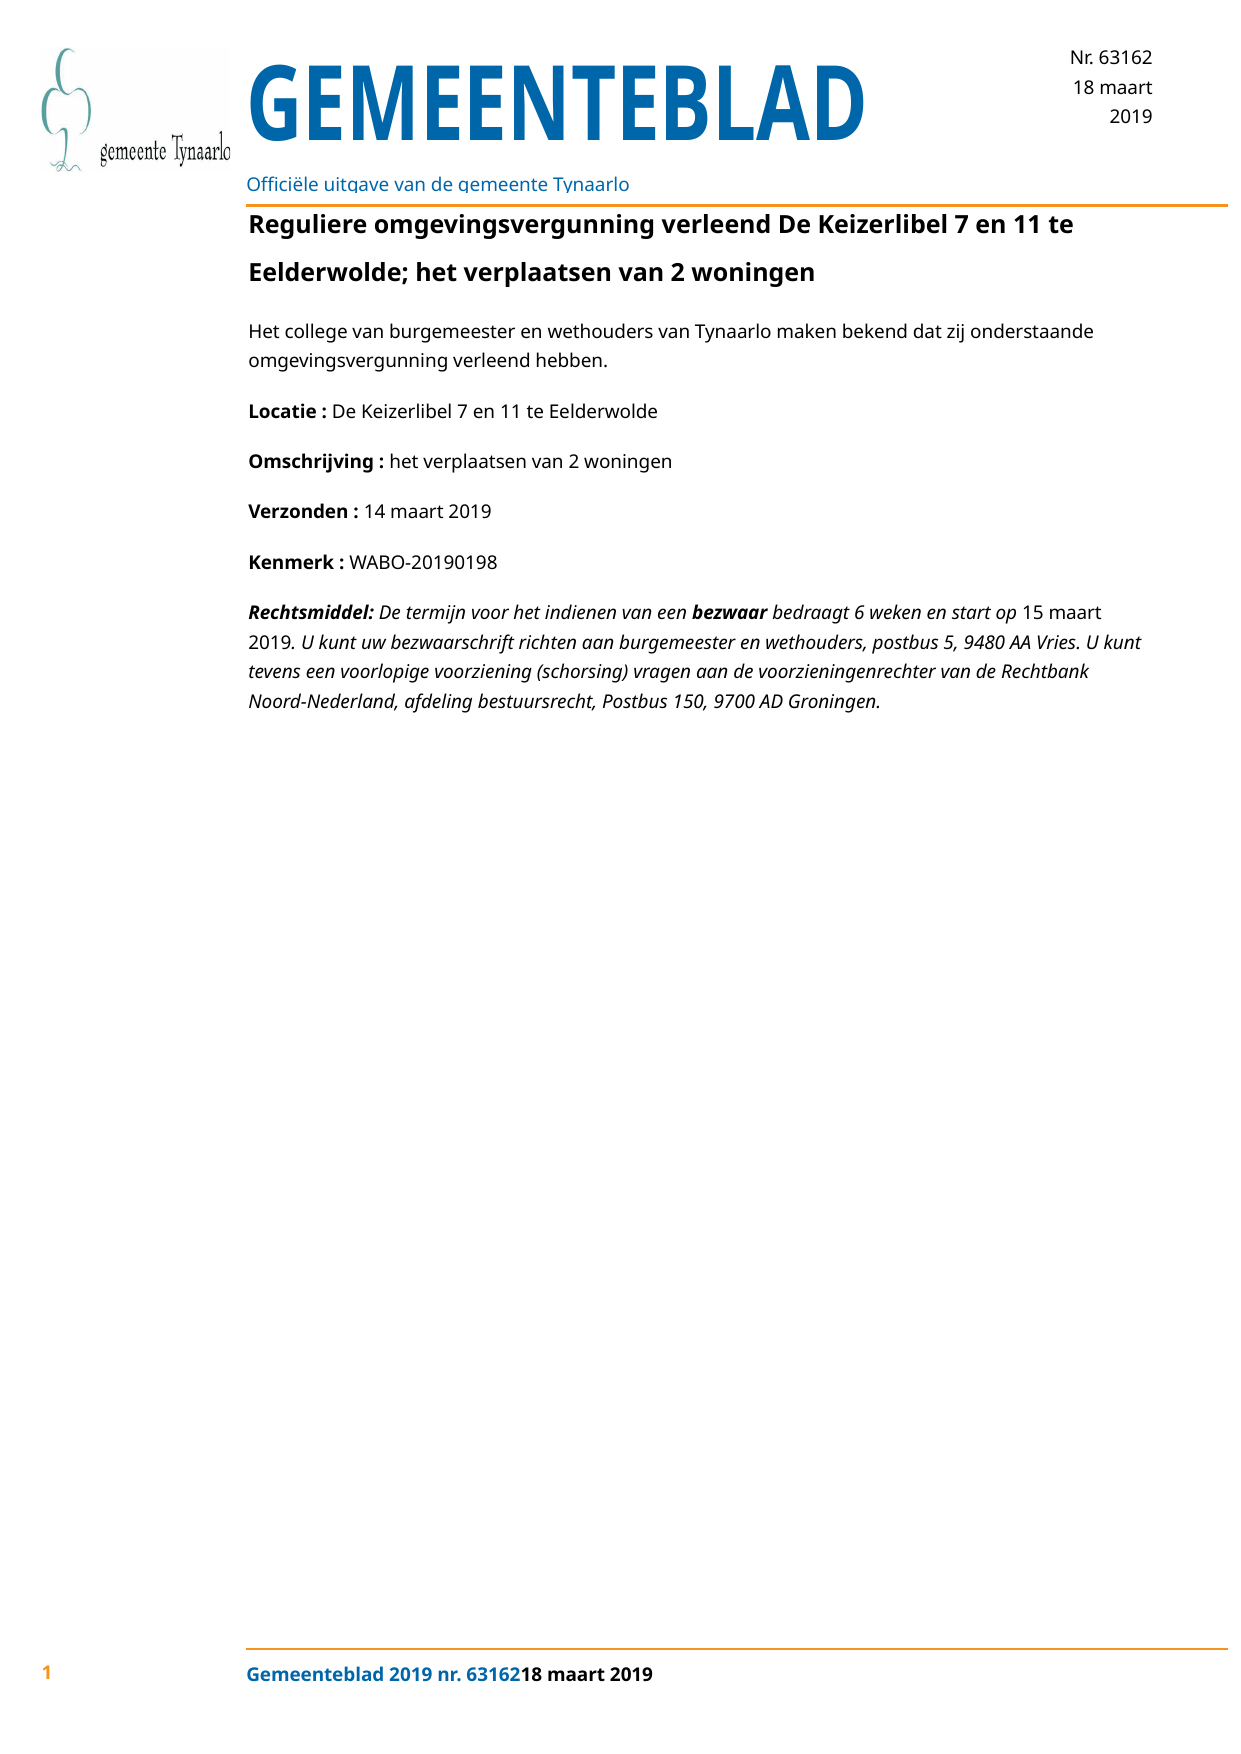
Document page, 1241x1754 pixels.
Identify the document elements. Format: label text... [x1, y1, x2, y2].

text Reguliere omgevingsvergunning verleend De Keizerlibel 7 en 11 te Eelderwolde; het verplaatsen van 2 woningen [248, 207, 1152, 288]
text Verzonden : 14 maart 2019 [248, 499, 1152, 524]
picture [41, 47, 231, 172]
text Omschrijving : het verplaatsen van 2 woningen [248, 448, 1152, 474]
text Locatie : De Keizerlibel 7 en 11 te Eelderwolde [248, 398, 1152, 424]
text Rechtsmiddel: De termijn voor het indienen van een bezwaar bedraagt 6 weken en start op 15 maart 2019. U kunt uw bezwaarschrift richten aan burgemeester en wethouders, postbus 5, 9480 AA Vries. U kunt tevens een voorlopige voorziening (schorsing) vragen aan de voorzieningenrechter van de Rechtbank Noord-Nederland, afdeling bestuursrecht, Postbus 150, 9700 AD Groningen. [248, 599, 1152, 714]
text Kenmerk : WABO-20190198 [248, 549, 1152, 575]
text Het college van burgemeester en wethouders van Tynaarlo maken bekend dat zij onderstaande omgevingsvergunning verleend hebben. [248, 318, 1152, 373]
